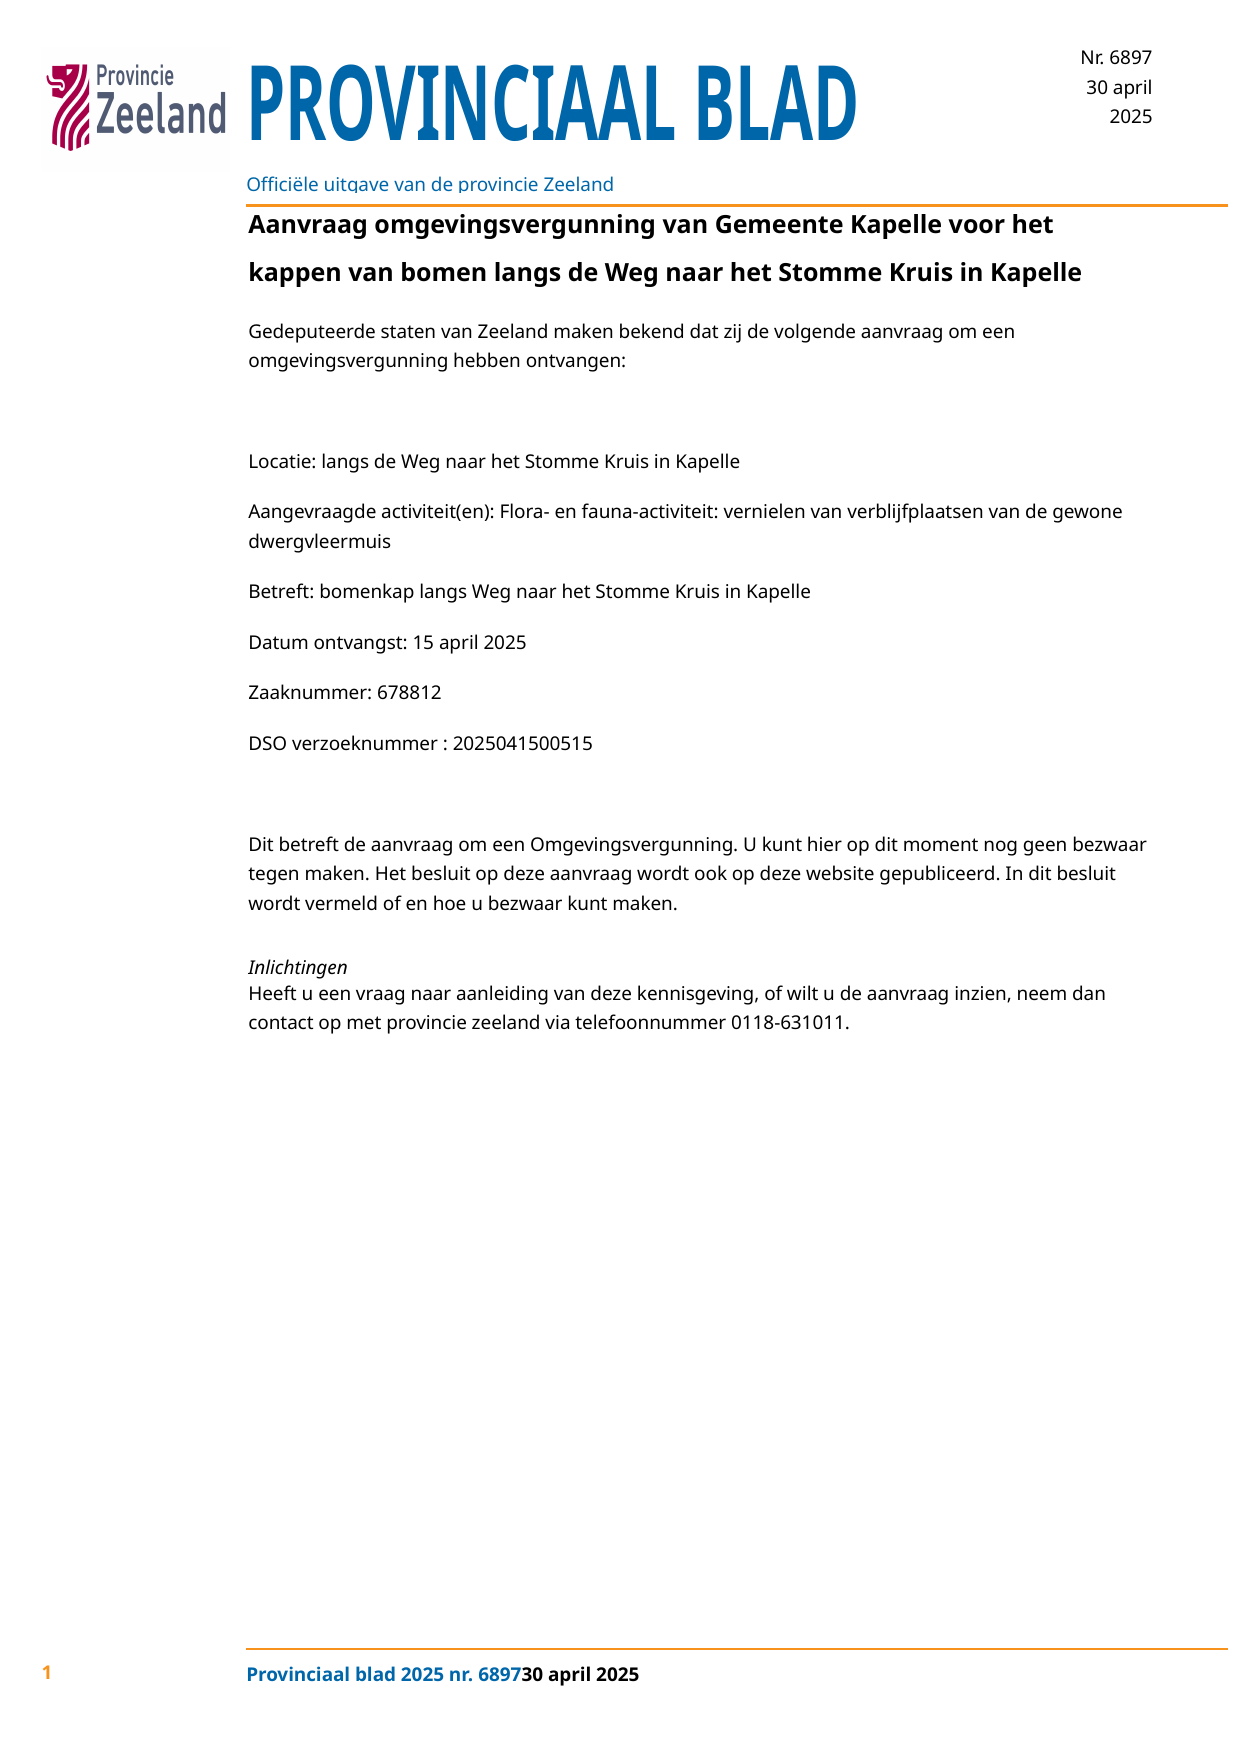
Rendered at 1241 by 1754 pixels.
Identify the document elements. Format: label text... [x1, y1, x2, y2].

text Inlichtingen [248, 954, 1152, 980]
picture [41, 47, 231, 172]
text Gedeputeerde staten van Zeeland maken bekend dat zij de volgende aanvraag om een omgevingsvergunning hebben ontvangen: [248, 318, 1152, 373]
text DSO verzoeknummer : 2025041500515 [248, 730, 1152, 756]
text Aangevraagde activiteit(en): Flora- en fauna-activiteit: vernielen van verblijfplaatsen van de gewone dwergvleermuis [248, 499, 1152, 554]
text Betreft: bomenkap langs Weg naar het Stomme Kruis in Kapelle [248, 579, 1152, 604]
text Datum ontvangst: 15 april 2025 [248, 629, 1152, 655]
text Locatie: langs de Weg naar het Stomme Kruis in Kapelle [248, 448, 1152, 474]
text Dit betreft de aanvraag om een Omgevingsvergunning. U kunt hier op dit moment nog geen bezwaar tegen maken. Het besluit op deze aanvraag wordt ook op deze website gepubliceerd. In dit besluit wordt vermeld of en hoe u bezwaar kunt maken. [248, 831, 1152, 916]
text Aanvraag omgevingsvergunning van Gemeente Kapelle voor het kappen van bomen langs de Weg naar het Stomme Kruis in Kapelle [248, 207, 1152, 288]
text Heeft u een vraag naar aanleiding van deze kennisgeving, of wilt u de aanvraag inzien, neem dan contact op met provincie zeeland via telefoonnummer 0118-631011. [248, 980, 1152, 1035]
text Zaaknummer: 678812 [248, 679, 1152, 705]
